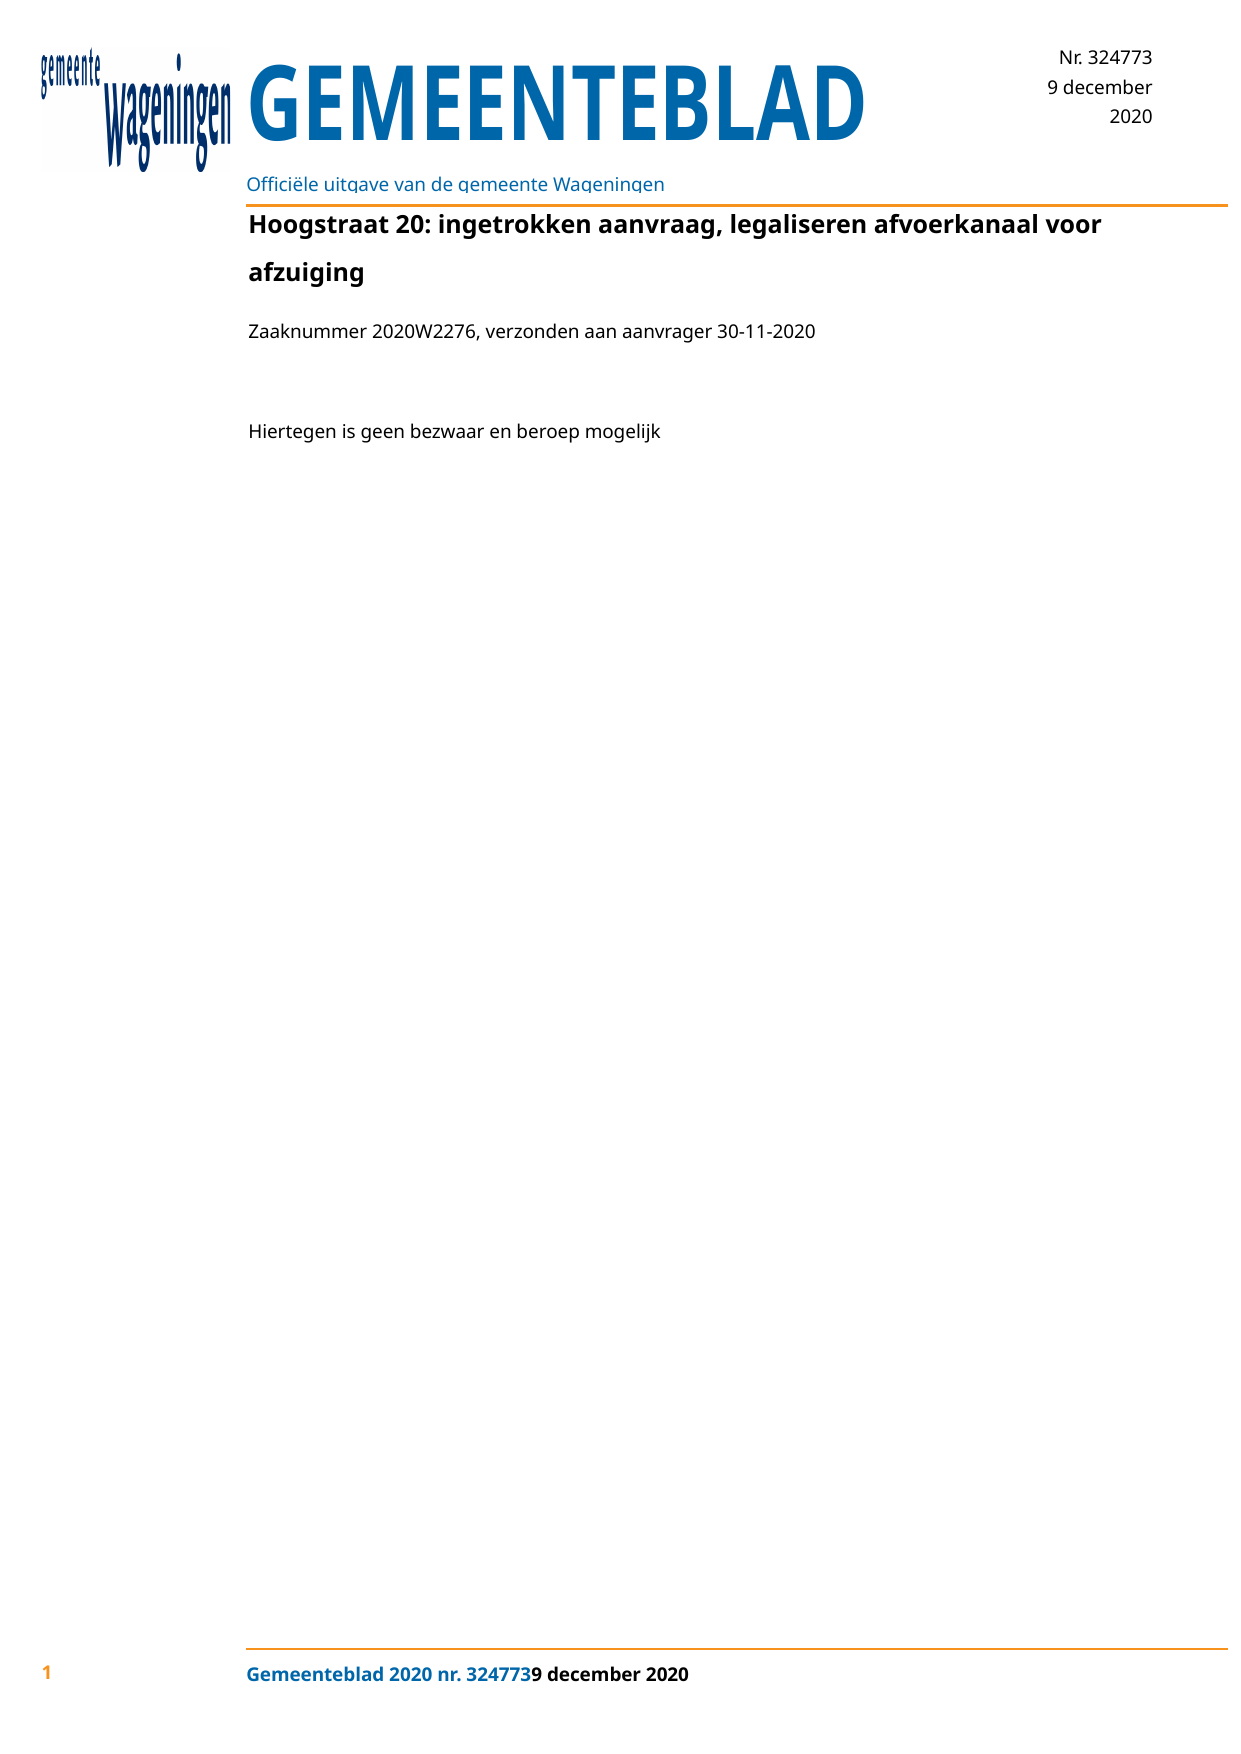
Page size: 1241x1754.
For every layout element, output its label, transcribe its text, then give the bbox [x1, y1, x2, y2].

picture [41, 47, 231, 172]
text Zaaknummer 2020W2276, verzonden aan aanvrager 30-11-2020 [248, 318, 1152, 344]
text Hoogstraat 20: ingetrokken aanvraag, legaliseren afvoerkanaal voor afzuiging [248, 207, 1152, 288]
text Hiertegen is geen bezwaar en beroep mogelijk [248, 419, 1152, 444]
